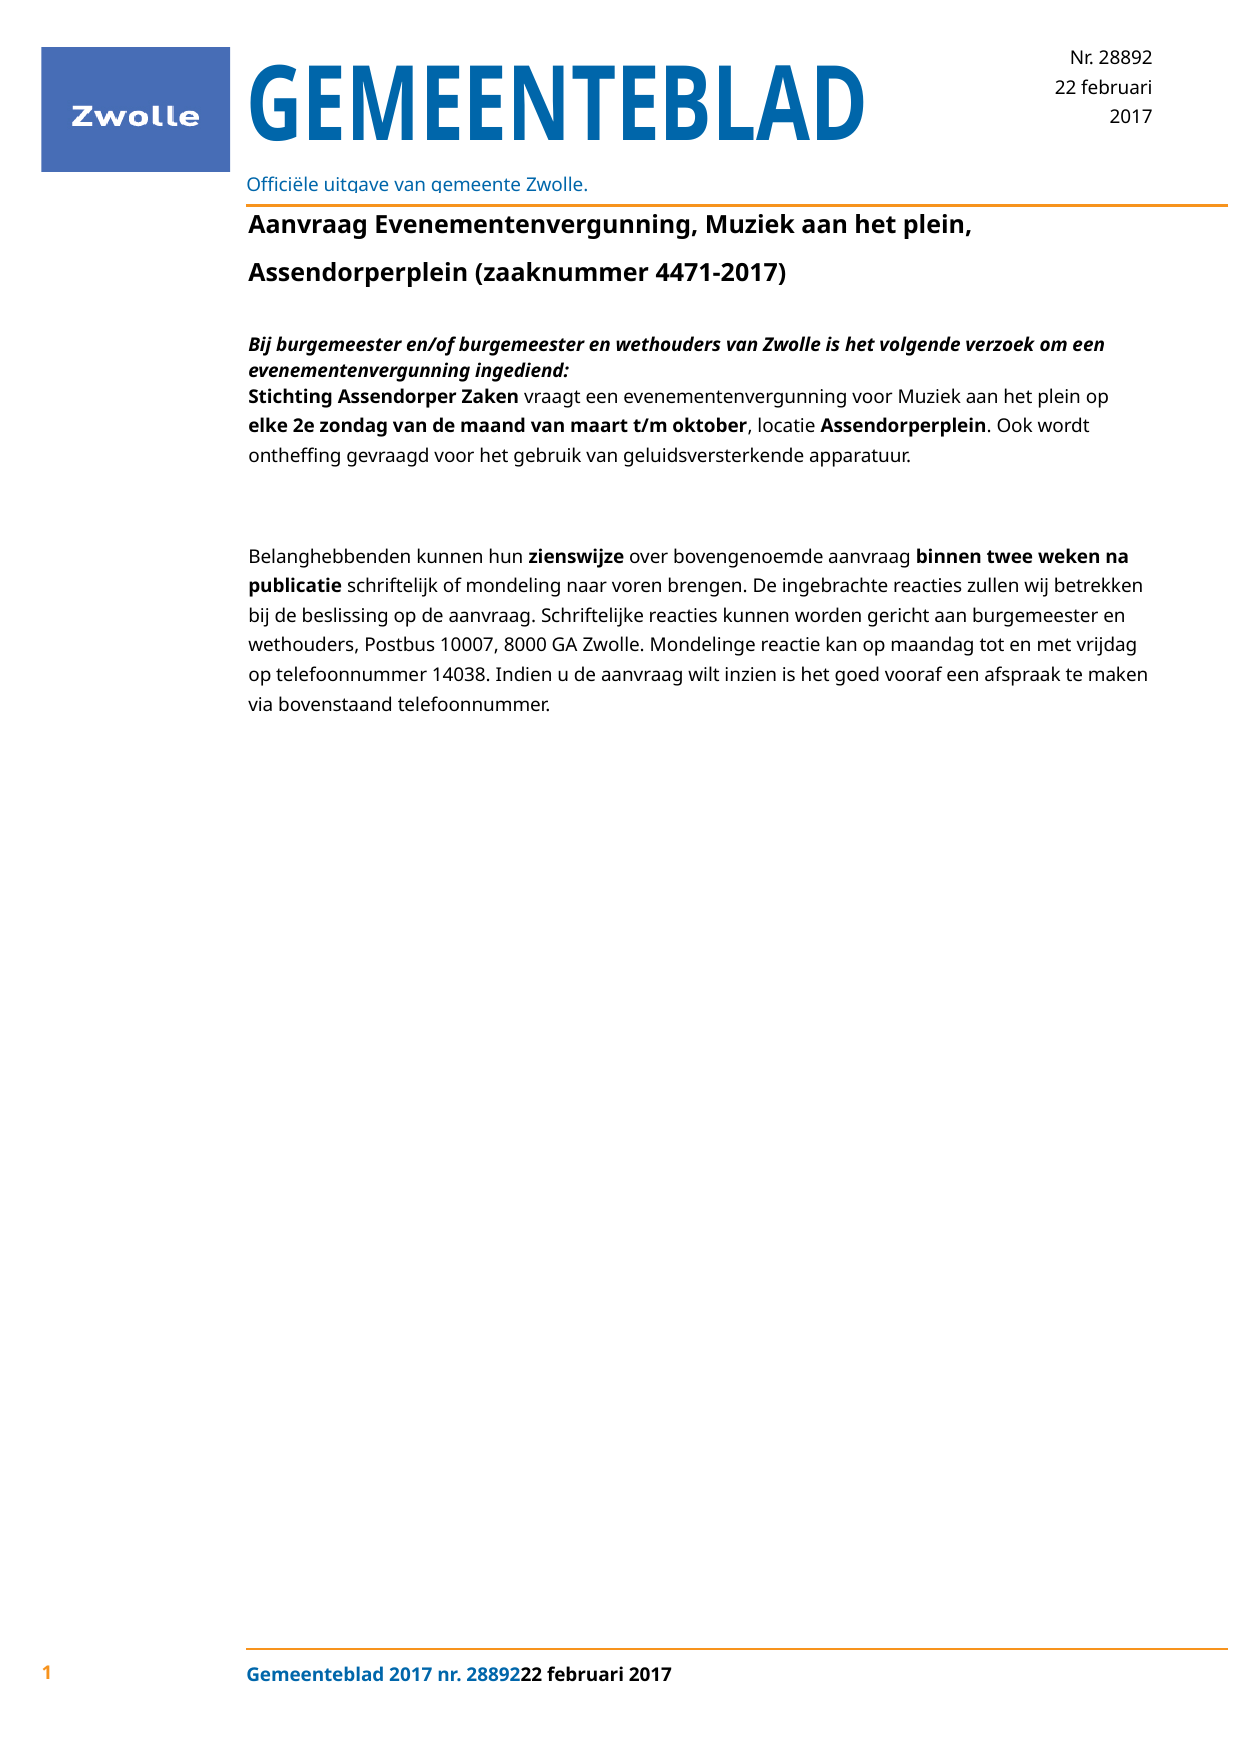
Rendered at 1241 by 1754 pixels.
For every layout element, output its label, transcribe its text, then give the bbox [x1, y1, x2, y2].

text Aanvraag Evenementenvergunning, Muziek aan het plein, Assendorperplein (zaaknummer 4471-2017) [248, 207, 1152, 288]
text Bij burgemeester en/of burgemeester en wethouders van Zwolle is het volgende verzoek om een evenementenvergunning ingediend: [248, 331, 1152, 383]
text Belanghebbenden kunnen hun zienswijze over bovengenoemde aanvraag binnen twee weken na publicatie schriftelijk of mondeling naar voren brengen. De ingebrachte reacties zullen wij betrekken bij de beslissing op de aanvraag. Schriftelijke reacties kunnen worden gericht aan burgemeester en wethouders, Postbus 10007, 8000 GA Zwolle. Mondelinge reactie kan op maandag tot en met vrijdag op telefoonnummer 14038. Indien u de aanvraag wilt inzien is het goed vooraf een afspraak te maken via bovenstaand telefoonnummer. [248, 543, 1152, 717]
picture [41, 47, 231, 172]
text Stichting Assendorper Zaken vraagt een evenementenvergunning voor Muziek aan het plein op elke 2e zondag van de maand van maart t/m oktober, locatie Assendorperplein. Ook wordt ontheffing gevraagd voor het gebruik van geluidsversterkende apparatuur. [248, 383, 1152, 468]
